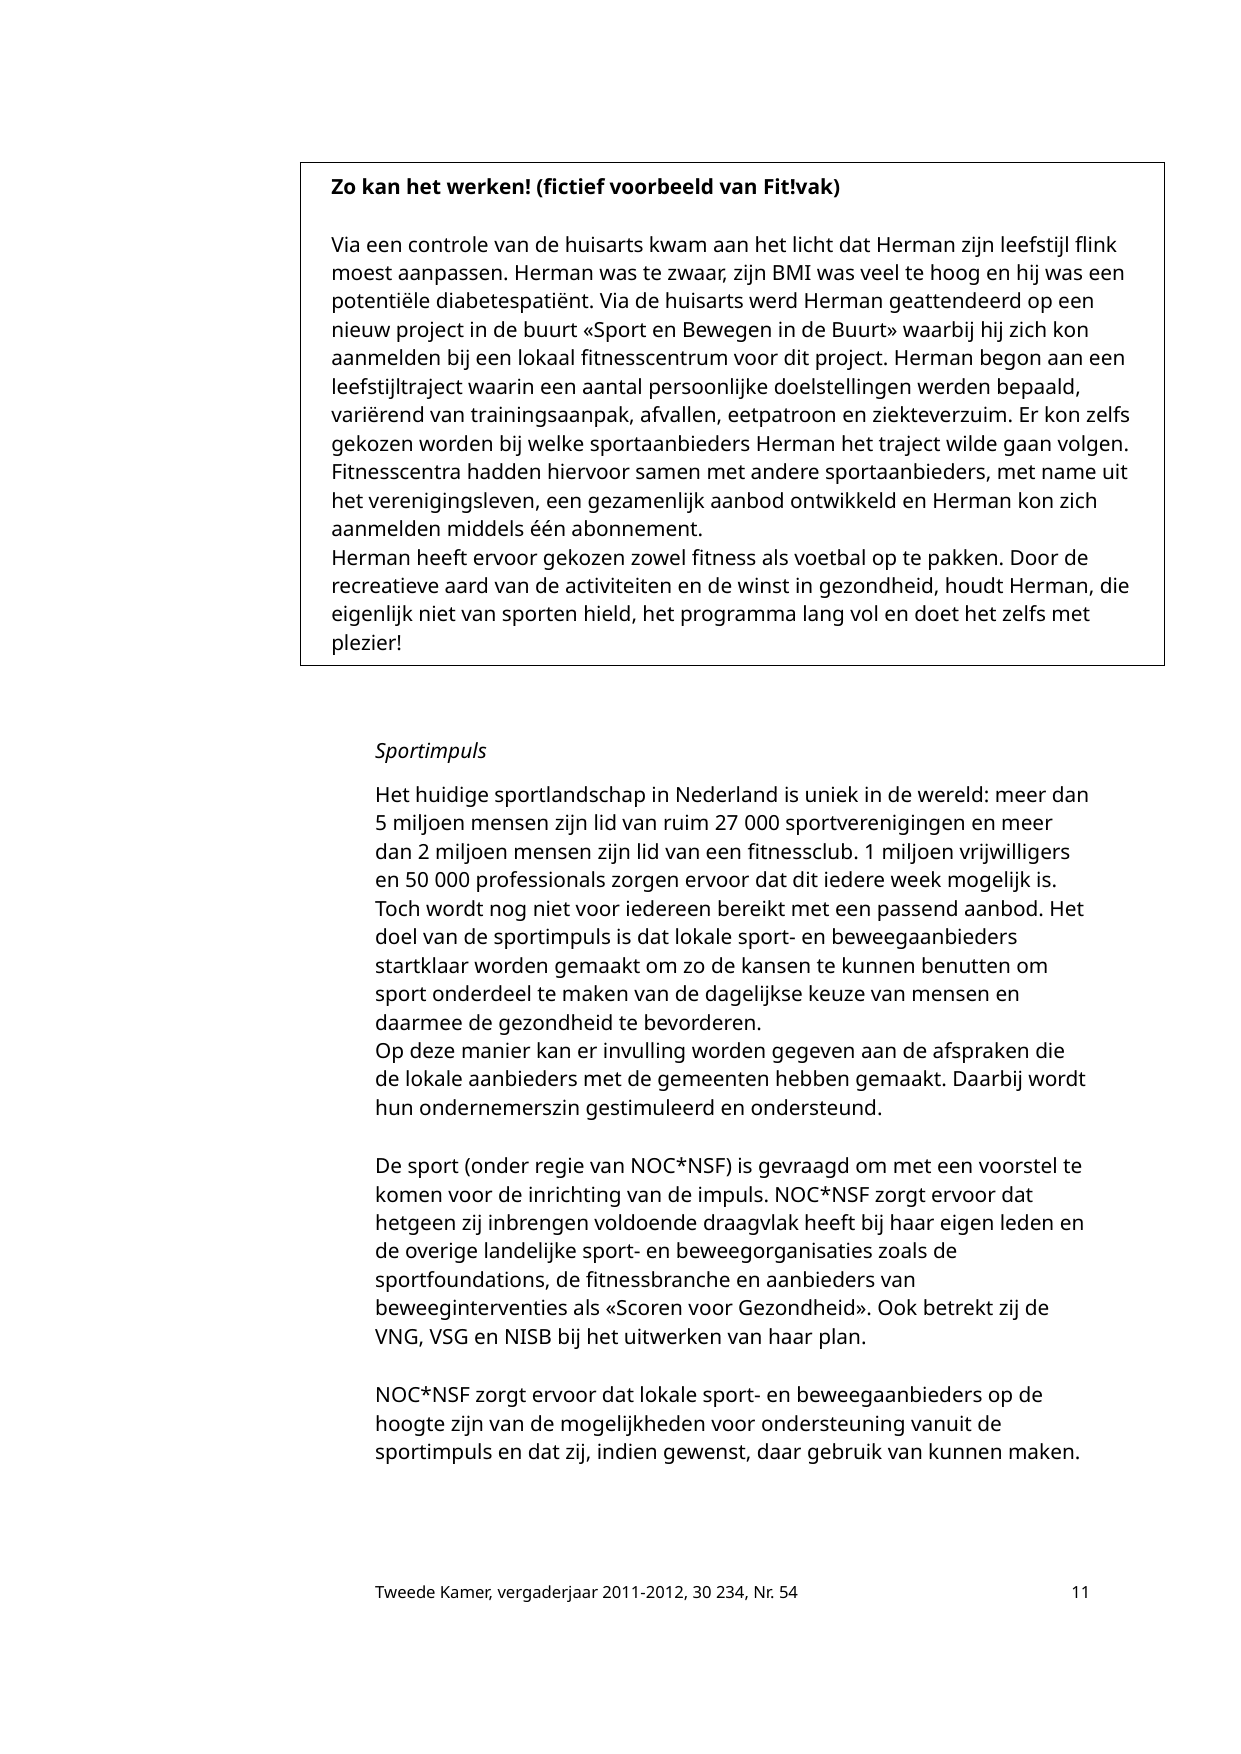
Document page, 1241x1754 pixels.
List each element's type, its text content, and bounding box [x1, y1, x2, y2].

text Het huidige sportlandschap in Nederland is uniek in de wereld: meer dan 5 miljoen mensen zijn lid van ruim 27 000 sportverenigingen en meer dan 2 miljoen mensen zijn lid van een fitnessclub. 1 miljoen vrijwilligers en 50 000 professionals zorgen ervoor dat dit iedere week mogelijk is. [375, 780, 1090, 894]
text Toch wordt nog niet voor iedereen bereikt met een passend aanbod. Het doel van de sportimpuls is dat lokale sport- en beweegaanbieders startklaar worden gemaakt om zo de kansen te kunnen benutten om sport onderdeel te maken van de dagelijkse keuze van mensen en daarmee de gezondheid te bevorderen. [375, 894, 1090, 1036]
text Zo kan het werken! (fictief voorbeeld van Fit!vak) [331, 172, 1155, 200]
text NOC*NSF zorgt ervoor dat lokale sport- en beweegaanbieders op de hoogte zijn van de mogelijkheden voor ondersteuning vanuit de sportimpuls en dat zij, indien gewenst, daar gebruik van kunnen maken. [375, 1380, 1090, 1466]
text Via een controle van de huisarts kwam aan het licht dat Herman zijn leefstijl flink moest aanpassen. Herman was te zwaar, zijn BMI was veel te hoog en hij was een potentiële diabetespatiënt. Via de huisarts werd Herman geattendeerd op een nieuw project in de buurt «Sport en Bewegen in de Buurt» waarbij hij zich kon aanmelden bij een lokaal fitnesscentrum voor dit project. Herman begon aan een leefstijltraject waarin een aantal persoonlijke doelstellingen werden bepaald, variërend van trainingsaanpak, afvallen, eetpatroon en ziekteverzuim. Er kon zelfs gekozen worden bij welke sportaanbieders Herman het traject wilde gaan volgen. Fitnesscentra hadden hiervoor samen met andere sportaanbieders, met name uit het verenigingsleven, een gezamenlijk aanbod ontwikkeld en Herman kon zich aanmelden middels één abonnement. [331, 230, 1155, 543]
text Herman heeft ervoor gekozen zowel fitness als voetbal op te pakken. Door de recreatieve aard van de activiteiten en de winst in gezondheid, houdt Herman, die eigenlijk niet van sporten hield, het programma lang vol en doet het zelfs met plezier! [331, 543, 1155, 656]
text Op deze manier kan er invulling worden gegeven aan de afspraken die de lokale aanbieders met de gemeenten hebben gemaakt. Daarbij wordt hun ondernemerszin gestimuleerd en ondersteund. [375, 1036, 1090, 1121]
text Sportimpuls [375, 737, 1090, 765]
text De sport (onder regie van NOC*NSF) is gevraagd om met een voorstel te komen voor de inrichting van de impuls. NOC*NSF zorgt ervoor dat hetgeen zij inbrengen voldoende draagvlak heeft bij haar eigen leden en de overige landelijke sport- en beweegorganisaties zoals de sportfoundations, de fitnessbranche en aanbieders van beweeginterventies als «Scoren voor Gezondheid». Ook betrekt zij de VNG, VSG en NISB bij het uitwerken van haar plan. [375, 1151, 1090, 1350]
